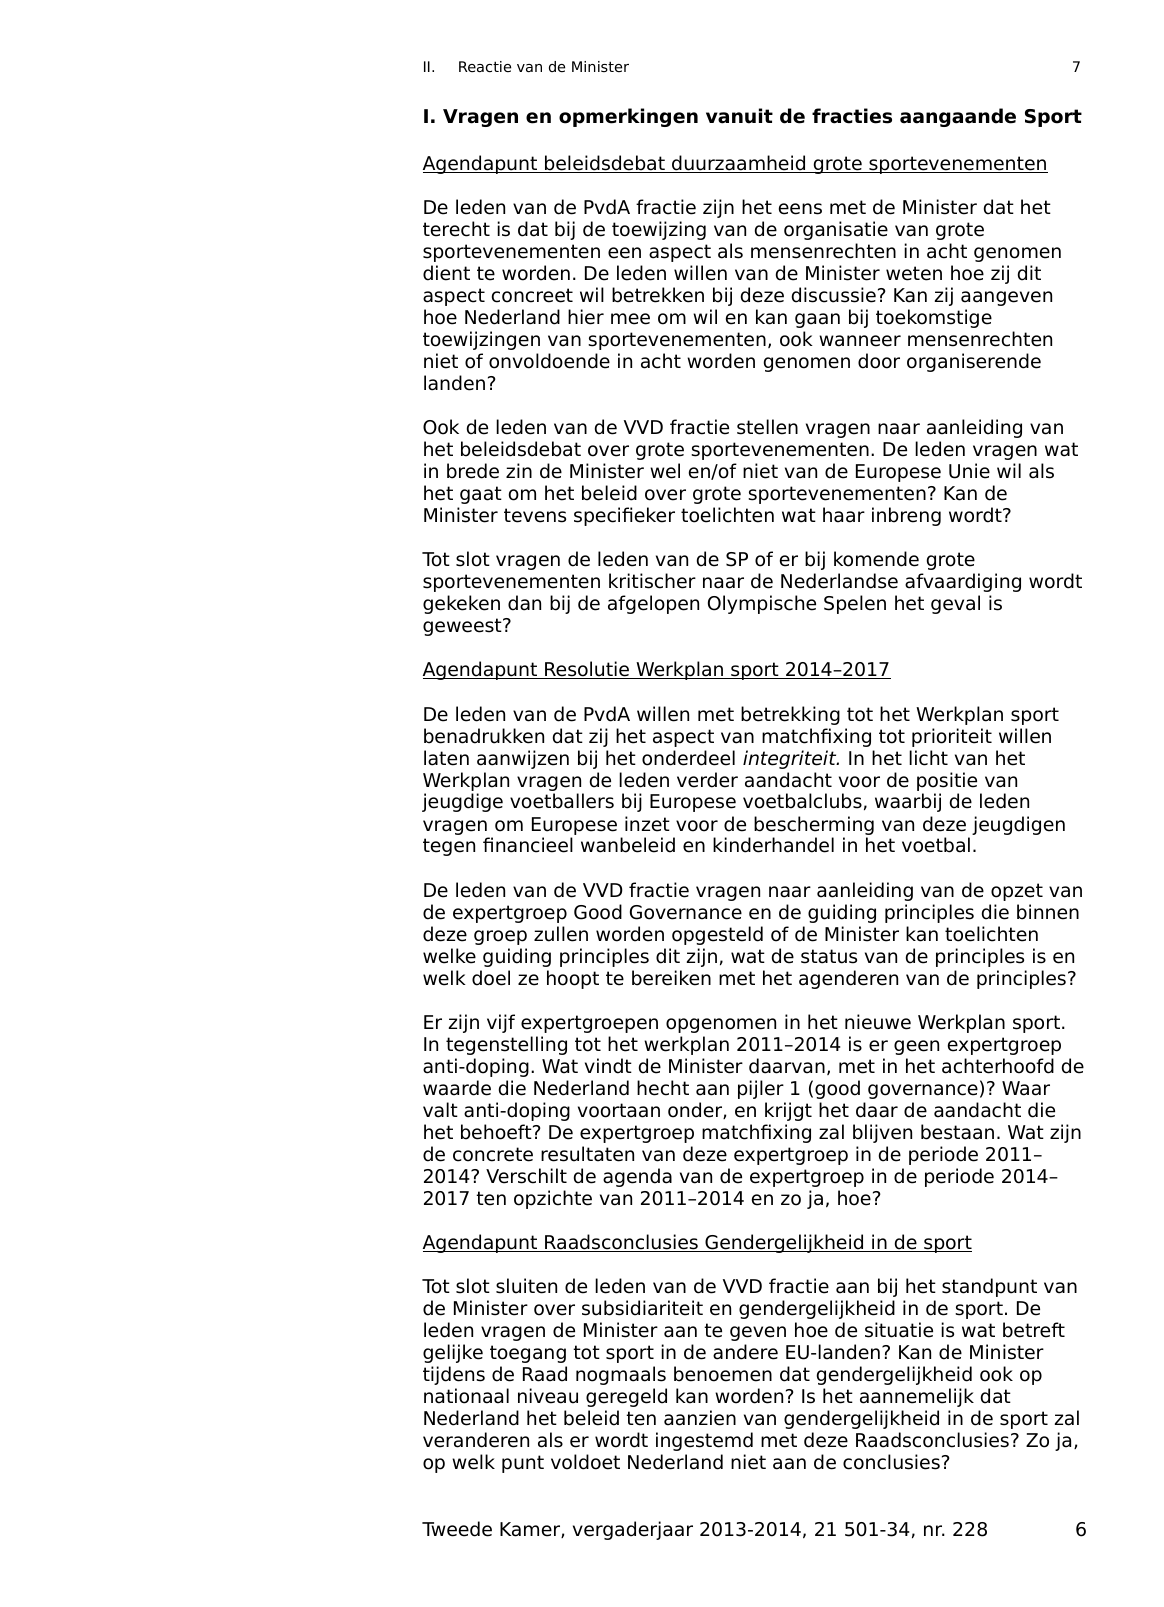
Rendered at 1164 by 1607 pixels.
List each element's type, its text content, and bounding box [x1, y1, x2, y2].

subtitle Agendapunt Raadsconclusies Gendergelijkheid in de sport [422, 1232, 1087, 1254]
subtitle Agendapunt Resolutie Werkplan sport 2014–2017 [422, 659, 1087, 681]
text De leden van de PvdA willen met betrekking tot het Werkplan sport benadrukken dat zij het aspect van matchfixing tot prioriteit willen laten aanwijzen bij het onderdeel integriteit. In het licht van het Werkplan vragen de leden verder aandacht voor de positie van jeugdige voetballers bij Europese voetbalclubs, waarbij de leden vragen om Europese inzet voor de bescherming van deze jeugdigen tegen financieel wanbeleid en kinderhandel in het voetbal. [422, 703, 1087, 857]
text De leden van de PvdA fractie zijn het eens met de Minister dat het terecht is dat bij de toewijzing van de organisatie van grote sportevenementen een aspect als mensenrechten in acht genomen dient te worden. De leden willen van de Minister weten hoe zij dit aspect concreet wil betrekken bij deze discussie? Kan zij aangeven hoe Nederland hier mee om wil en kan gaan bij toekomstige toewijzingen van sportevenementen, ook wanneer mensenrechten niet of onvoldoende in acht worden genomen door organiserende landen? [422, 197, 1087, 395]
text Tot slot vragen de leden van de SP of er bij komende grote sportevenementen kritischer naar de Nederlandse afvaardiging wordt gekeken dan bij de afgelopen Olympische Spelen het geval is geweest? [422, 549, 1087, 637]
text Tot slot sluiten de leden van de VVD fractie aan bij het standpunt van de Minister over subsidiariteit en gendergelijkheid in de sport. De leden vragen de Minister aan te geven hoe de situatie is wat betreft gelijke toegang tot sport in de andere EU-landen? Kan de Minister tijdens de Raad nogmaals benoemen dat gendergelijkheid ook op nationaal niveau geregeld kan worden? Is het aannemelijk dat Nederland het beleid ten aanzien van gendergelijkheid in de sport zal veranderen als er wordt ingestemd met deze Raadsconclusies? Zo ja, op welk punt voldoet Nederland niet aan de conclusies? [422, 1276, 1087, 1474]
text Ook de leden van de VVD fractie stellen vragen naar aanleiding van het beleidsdebat over grote sportevenementen. De leden vragen wat in brede zin de Minister wel en/of niet van de Europese Unie wil als het gaat om het beleid over grote sportevenementen? Kan de Minister tevens specifieker toelichten wat haar inbreng wordt? [422, 417, 1087, 527]
text De leden van de VVD fractie vragen naar aanleiding van de opzet van de expertgroep Good Governance en de guiding principles die binnen deze groep zullen worden opgesteld of de Minister kan toelichten welke guiding principles dit zijn, wat de status van de principles is en welk doel ze hoopt te bereiken met het agenderen van de principles? [422, 879, 1087, 989]
text Er zijn vijf expertgroepen opgenomen in het nieuwe Werkplan sport. In tegenstelling tot het werkplan 2011–2014 is er geen expertgroep anti-doping. Wat vindt de Minister daarvan, met in het achterhoofd de waarde die Nederland hecht aan pijler 1 (good governance)? Waar valt anti-doping voortaan onder, en krijgt het daar de aandacht die het behoeft? De expertgroep matchfixing zal blijven bestaan. Wat zijn de concrete resultaten van deze expertgroep in de periode 2011–2014? Verschilt de agenda van de expertgroep in de periode 2014–2017 ten opzichte van 2011–2014 en zo ja, hoe? [422, 1012, 1087, 1209]
subtitle I. Vragen en opmerkingen vanuit de fracties aangaande Sport [422, 106, 1087, 128]
table_cell Reactie van de Minister [452, 59, 1028, 76]
table_cell II. [422, 59, 452, 76]
subtitle Agendapunt beleidsdebat duurzaamheid grote sportevenementen [422, 153, 1087, 175]
table_cell 7 [1028, 59, 1087, 76]
